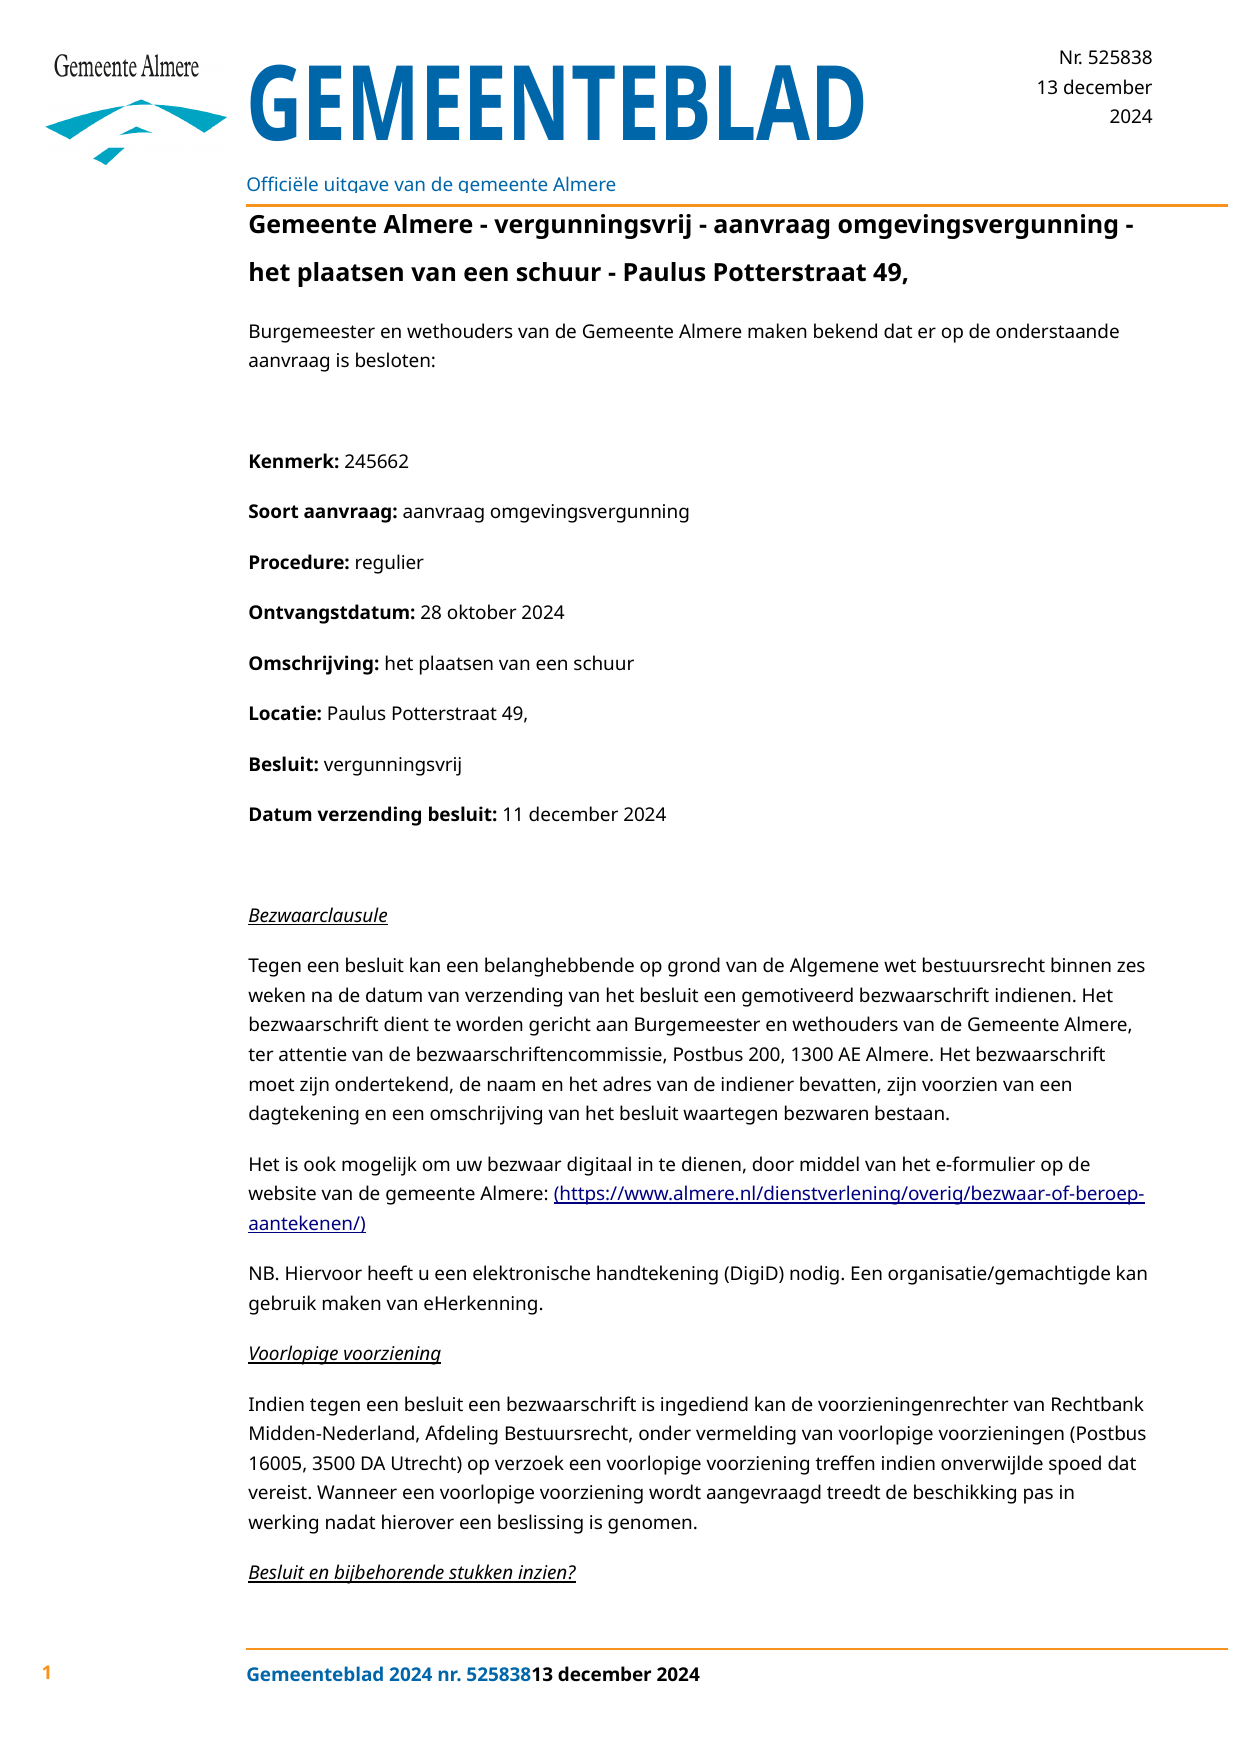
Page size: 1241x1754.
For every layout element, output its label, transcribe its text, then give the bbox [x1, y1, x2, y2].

text Tegen een besluit kan een belanghebbende op grond van de Algemene wet bestuursrecht binnen zes weken na de datum van verzending van het besluit een gemotiveerd bezwaarschrift indienen. Het bezwaarschrift dient te worden gericht aan Burgemeester en wethouders van de Gemeente Almere, ter attentie van de bezwaarschriftencommissie, Postbus 200, 1300 AE Almere. Het bezwaarschrift moet zijn ondertekend, de naam en het adres van de indiener bevatten, zijn voorzien van een dagtekening en een omschrijving van het besluit waartegen bezwaren bestaan. [248, 952, 1152, 1126]
text Gemeente Almere - vergunningsvrij - aanvraag omgevingsvergunning - het plaatsen van een schuur - Paulus Potterstraat 49, [248, 207, 1152, 288]
text Procedure: regulier [248, 549, 1152, 575]
text Kenmerk: 245662 [248, 448, 1152, 474]
text Besluit en bijbehorende stukken inzien? [248, 1559, 1152, 1585]
text Burgemeester en wethouders van de Gemeente Almere maken bekend dat er op de onderstaande aanvraag is besloten: [248, 318, 1152, 373]
picture [41, 47, 231, 172]
text Ontvangstdatum: 28 oktober 2024 [248, 599, 1152, 625]
text Het is ook mogelijk om uw bezwaar digitaal in te dienen, door middel van het e-formulier op de website van de gemeente Almere: (https://www.almere.nl/dienstverlening/overig/bezwaar-of-beroep-aantekenen/) [248, 1151, 1152, 1236]
text NB. Hiervoor heeft u een elektronische handtekening (DigiD) nodig. Een organisatie/gemachtigde kan gebruik maken van eHerkenning. [248, 1260, 1152, 1316]
text Soort aanvraag: aanvraag omgevingsvergunning [248, 499, 1152, 524]
text Indien tegen een besluit een bezwaarschrift is ingediend kan de voorzieningenrechter van Rechtbank Midden-Nederland, Afdeling Bestuursrecht, onder vermelding van voorlopige voorzieningen (Postbus 16005, 3500 DA Utrecht) op verzoek een voorlopige voorziening treffen indien onverwijlde spoed dat vereist. Wanneer een voorlopige voorziening wordt aangevraagd treedt de beschikking pas in werking nadat hierover een beslissing is genomen. [248, 1391, 1152, 1535]
text Omschrijving: het plaatsen van een schuur [248, 650, 1152, 676]
text Bezwaarclausule [248, 902, 1152, 928]
text Datum verzending besluit: 11 december 2024 [248, 801, 1152, 827]
text Voorlopige voorziening [248, 1340, 1152, 1366]
text Locatie: Paulus Potterstraat 49, [248, 700, 1152, 726]
text Besluit: vergunningsvrij [248, 751, 1152, 777]
